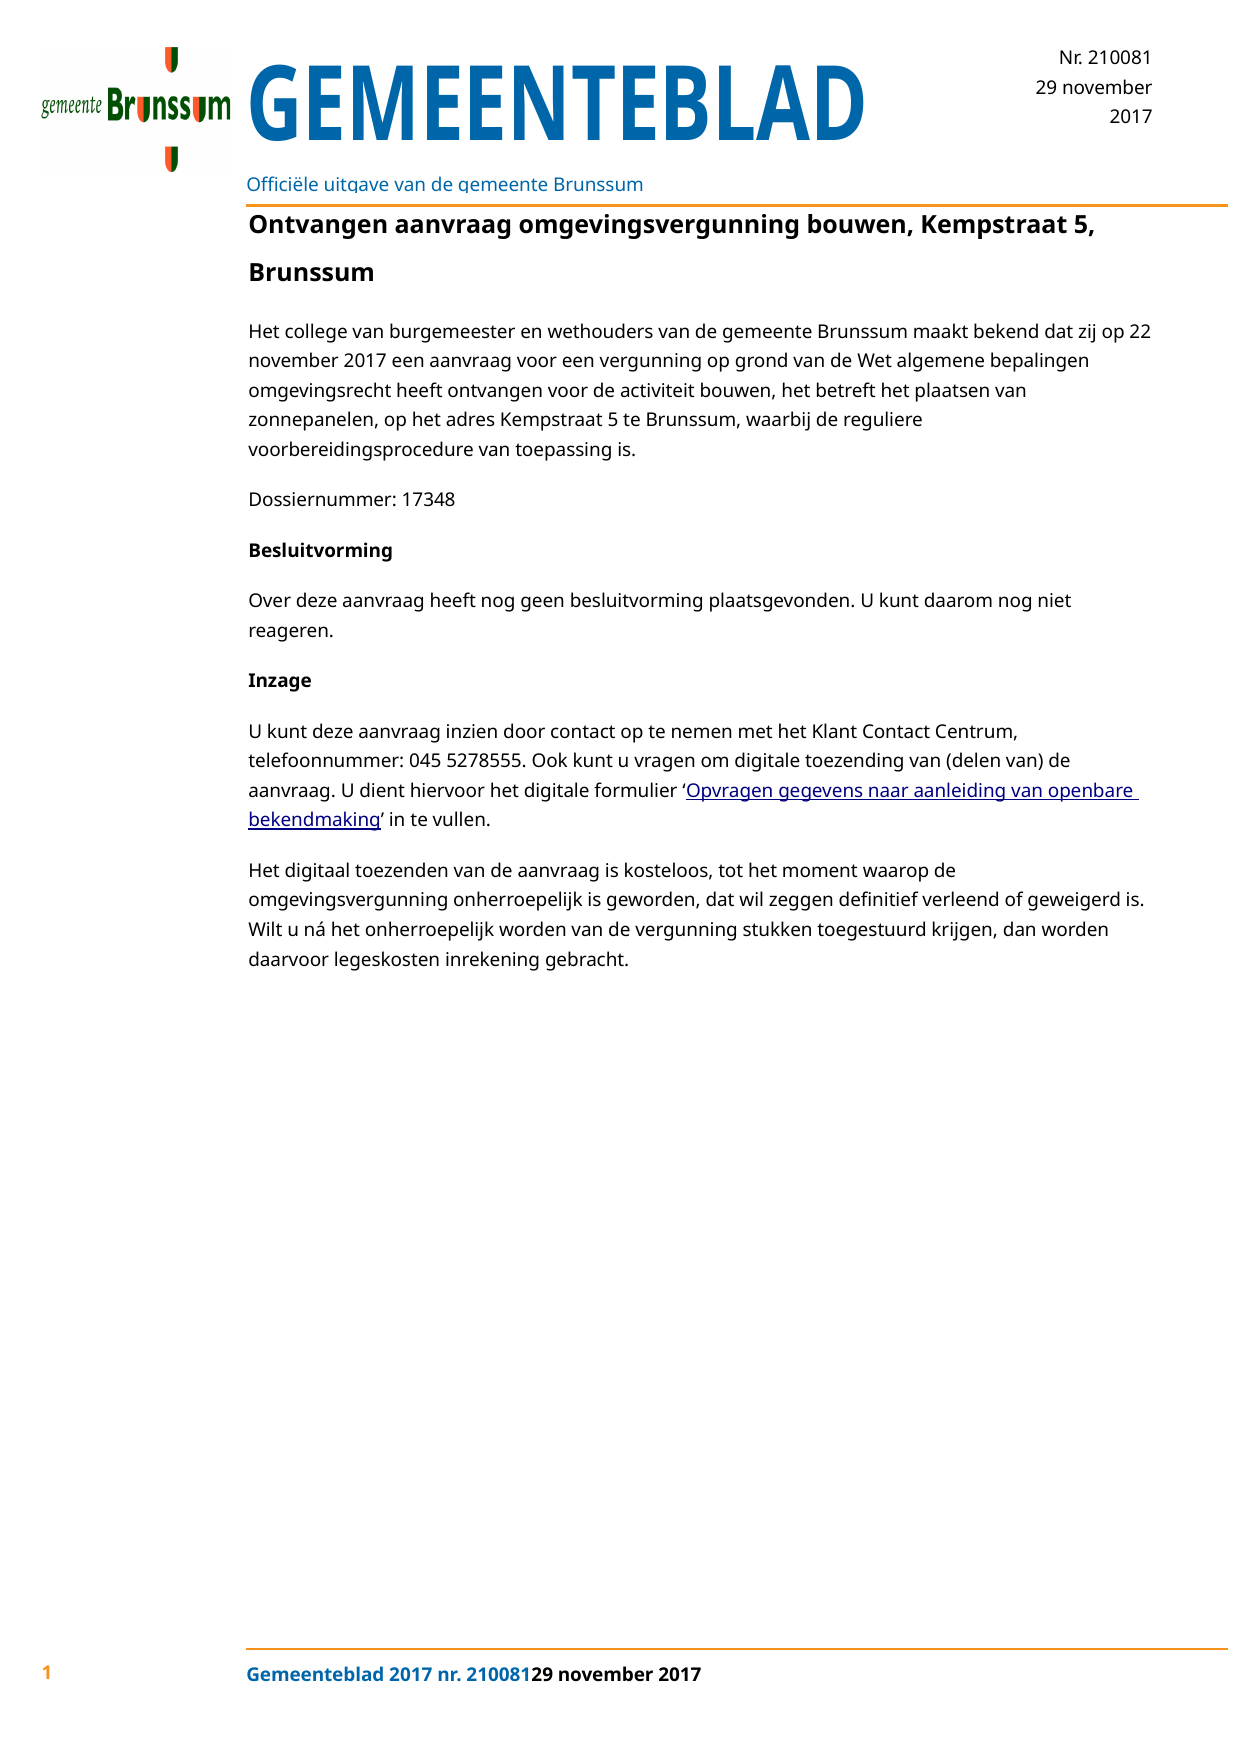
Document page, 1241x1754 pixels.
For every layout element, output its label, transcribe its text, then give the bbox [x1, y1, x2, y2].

text Over deze aanvraag heeft nog geen besluitvorming plaatsgevonden. U kunt daarom nog niet reageren. [248, 587, 1152, 643]
text Besluitvorming [248, 537, 1152, 563]
text Het digitaal toezenden van de aanvraag is kosteloos, tot het moment waarop de omgevingsvergunning onherroepelijk is geworden, dat wil zeggen definitief verleend of geweigerd is. Wilt u ná het onherroepelijk worden van de vergunning stukken toegestuurd krijgen, dan worden daarvoor legeskosten inrekening gebracht. [248, 857, 1152, 972]
text U kunt deze aanvraag inzien door contact op te nemen met het Klant Contact Centrum, telefoonnummer: 045 5278555. Ook kunt u vragen om digitale toezending van (delen van) de aanvraag. U dient hiervoor het digitale formulier ‘Opvragen gegevens naar aanleiding van openbare bekendmaking’ in te vullen. [248, 718, 1152, 832]
text Het college van burgemeester en wethouders van de gemeente Brunssum maakt bekend dat zij op 22 november 2017 een aanvraag voor een vergunning op grond van de Wet algemene bepalingen omgevingsrecht heeft ontvangen voor de activiteit bouwen, het betreft het plaatsen van zonnepanelen, op het adres Kempstraat 5 te Brunssum, waarbij de reguliere voorbereidingsprocedure van toepassing is. [248, 318, 1152, 462]
picture [41, 47, 231, 172]
text Inzage [248, 667, 1152, 693]
text Ontvangen aanvraag omgevingsvergunning bouwen, Kempstraat 5, Brunssum [248, 207, 1152, 288]
text Dossiernummer: 17348 [248, 487, 1152, 512]
